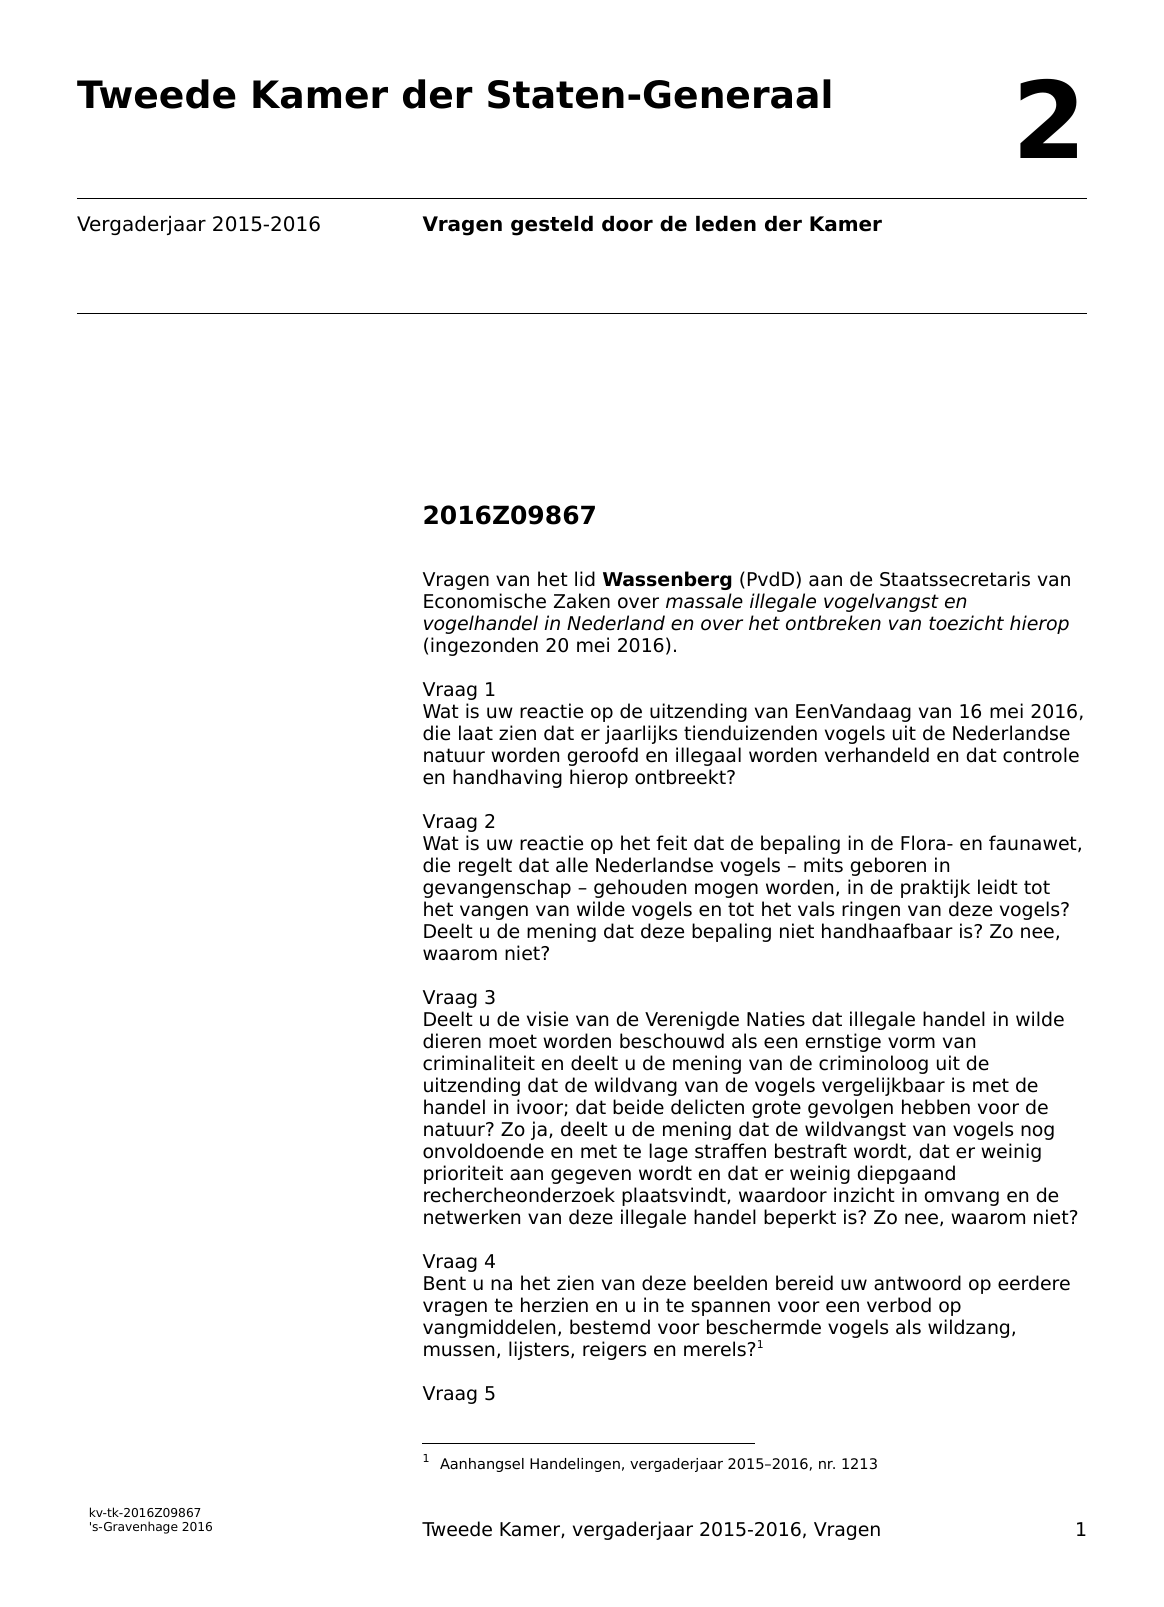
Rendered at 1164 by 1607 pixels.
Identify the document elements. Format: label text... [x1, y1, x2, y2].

text Aanhangsel Handelingen, vergaderjaar 2015–2016, nr. 1213 [422, 1452, 1087, 1474]
text kv-tk-2016Z09867 [88, 1506, 323, 1520]
text Vraag 2 [422, 811, 1087, 833]
text Deelt u de visie van de Verenigde Naties dat illegale handel in wilde dieren moet worden beschouwd als een ernstige vorm van criminaliteit en deelt u de mening van de criminoloog uit de uitzending dat de wildvang van de vogels vergelijkbaar is met de handel in ivoor; dat beide delicten grote gevolgen hebben voor de natuur? Zo ja, deelt u de mening dat de wildvangst van vogels nog onvoldoende en met te lage straffen bestraft wordt, dat er weinig prioriteit aan gegeven wordt en dat er weinig diepgaand rechercheonderzoek plaatsvindt, waardoor inzicht in omvang en de netwerken van deze illegale handel beperkt is? Zo nee, waarom niet? [422, 1009, 1087, 1229]
text Wat is uw reactie op het feit dat de bepaling in de Flora- en faunawet, die regelt dat alle Nederlandse vogels – mits geboren in gevangenschap – gehouden mogen worden, in de praktijk leidt tot het vangen van wilde vogels en tot het vals ringen van deze vogels? Deelt u de mening dat deze bepaling niet handhaafbaar is? Zo nee, waarom niet? [422, 833, 1087, 965]
table_header 2 [886, 59, 1087, 198]
text Vraag 4 [422, 1251, 1087, 1273]
text Vraag 5 [422, 1383, 1087, 1405]
table_cell Vergaderjaar 2015-2016 [77, 199, 422, 313]
table_header Tweede Kamer der Staten-Generaal [77, 59, 886, 198]
text Vragen van het lid Wassenberg (PvdD) aan de Staatssecretaris van Economische Zaken over massale illegale vogelvangst en vogelhandel in Nederland en over het ontbreken van toezicht hierop (ingezonden 20 mei 2016). [422, 569, 1087, 657]
text Bent u na het zien van deze beelden bereid uw antwoord op eerdere vragen te herzien en u in te spannen voor een verbod op vangmiddelen, bestemd voor beschermde vogels als wildzang, mussen, lijsters, reigers en merels? [422, 1273, 1087, 1361]
text Wat is uw reactie op de uitzending van EenVandaag van 16 mei 2016, die laat zien dat er jaarlijks tienduizenden vogels uit de Nederlandse natuur worden geroofd en illegaal worden verhandeld en dat controle en handhaving hierop ontbreekt? [422, 701, 1087, 789]
text Vraag 3 [422, 987, 1087, 1009]
text Vraag 1 [422, 679, 1087, 701]
text 's-Gravenhage 2016 [88, 1520, 323, 1534]
text 2016Z09867 [422, 501, 1087, 531]
table_cell Vragen gesteld door de leden der Kamer [422, 199, 1087, 313]
